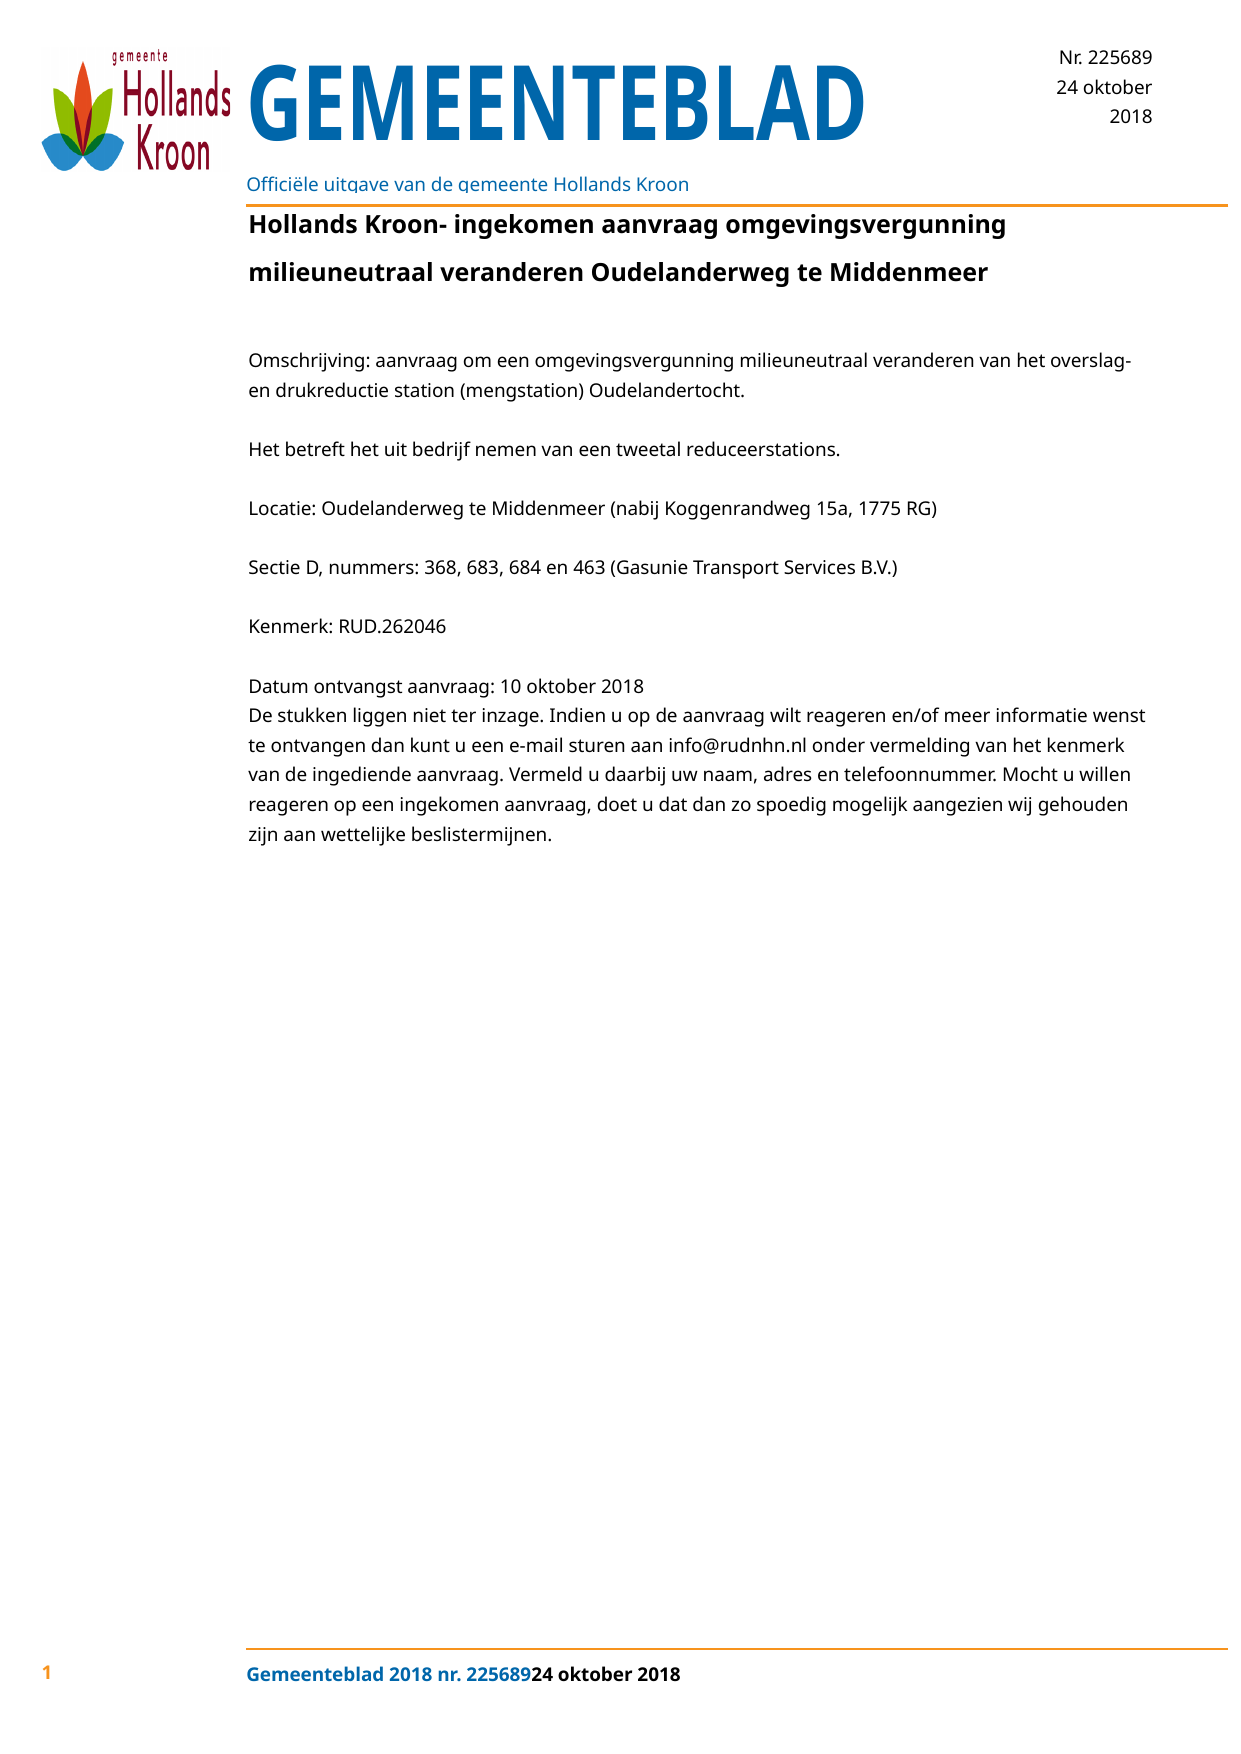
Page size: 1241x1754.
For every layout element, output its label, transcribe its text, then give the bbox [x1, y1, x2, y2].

text Kenmerk: RUD.262046 [248, 614, 1152, 639]
text Het betreft het uit bedrijf nemen van een tweetal reduceerstations. [248, 436, 1152, 462]
text De stukken liggen niet ter inzage. Indien u op de aanvraag wilt reageren en/of meer informatie wenst te ontvangen dan kunt u een e-mail sturen aan info@rudnhn.nl onder vermelding van het kenmerk van de ingediende aanvraag. Vermeld u daarbij uw naam, adres en telefoonnummer. Mocht u willen reageren op een ingekomen aanvraag, doet u dat dan zo spoedig mogelijk aangezien wij gehouden zijn aan wettelijke beslistermijnen. [248, 702, 1152, 847]
text Hollands Kroon- ingekomen aanvraag omgevingsvergunning milieuneutraal veranderen Oudelanderweg te Middenmeer [248, 207, 1152, 288]
text Omschrijving: aanvraag om een omgevingsvergunning milieuneutraal veranderen van het overslag- en drukreductie station (mengstation) Oudelandertocht. [248, 347, 1152, 403]
picture [41, 47, 231, 172]
text Datum ontvangst aanvraag: 10 oktober 2018 [248, 673, 1152, 699]
text Sectie D, nummers: 368, 683, 684 en 463 (Gasunie Transport Services B.V.) [248, 554, 1152, 580]
text Locatie: Oudelanderweg te Middenmeer (nabij Koggenrandweg 15a, 1775 RG) [248, 495, 1152, 521]
